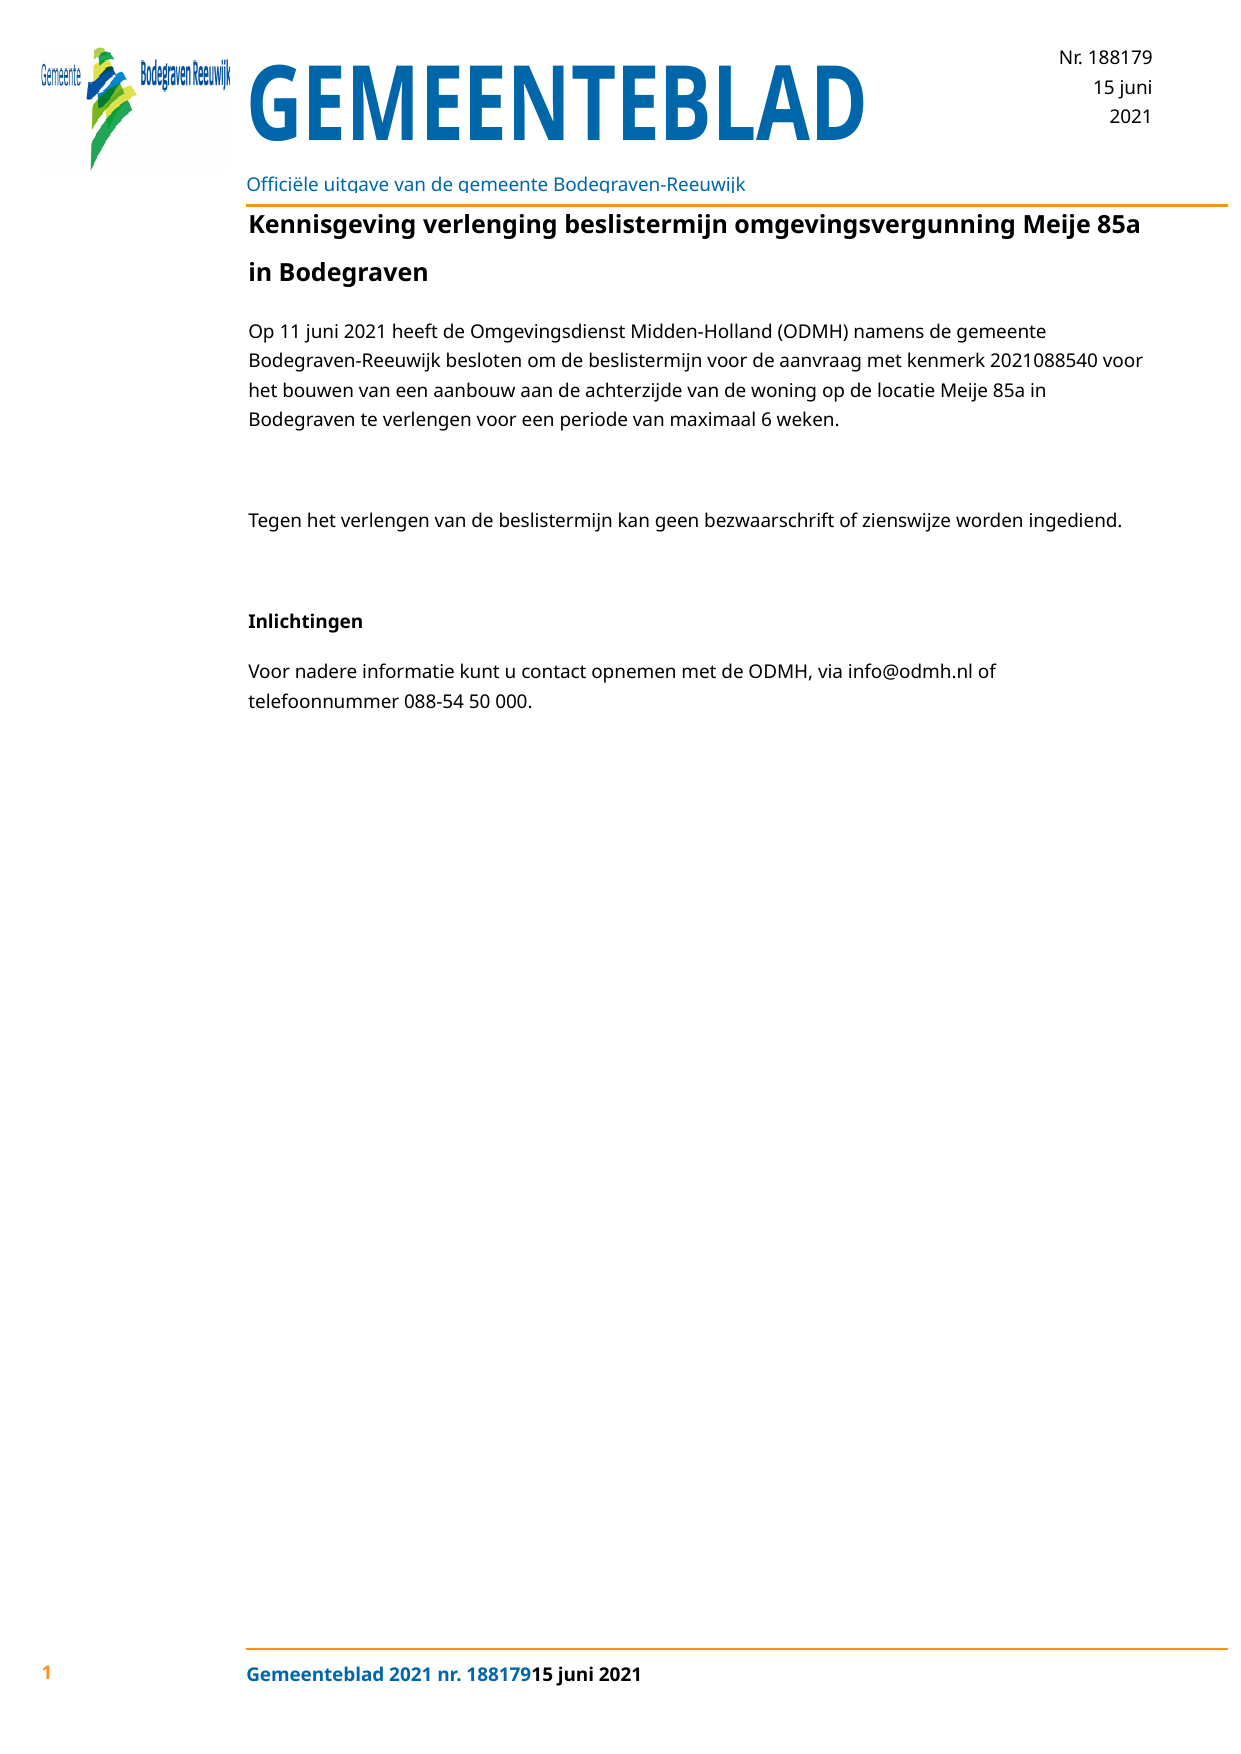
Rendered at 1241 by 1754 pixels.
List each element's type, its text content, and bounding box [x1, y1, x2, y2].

text Tegen het verlengen van de beslistermijn kan geen bezwaarschrift of zienswijze worden ingediend. [248, 507, 1152, 533]
picture [41, 47, 231, 172]
text Kennisgeving verlenging beslistermijn omgevingsvergunning Meije 85a in Bodegraven [248, 207, 1152, 288]
text Inlichtingen [248, 608, 1152, 634]
text Voor nadere informatie kunt u contact opnemen met de ODMH, via info@odmh.nl of telefoonnummer 088-54 50 000. [248, 659, 1152, 714]
text Op 11 juni 2021 heeft de Omgevingsdienst Midden-Holland (ODMH) namens de gemeente Bodegraven-Reeuwijk besloten om de beslistermijn voor de aanvraag met kenmerk 2021088540 voor het bouwen van een aanbouw aan de achterzijde van de woning op de locatie Meije 85a in Bodegraven te verlengen voor een periode van maximaal 6 weken. [248, 318, 1152, 432]
